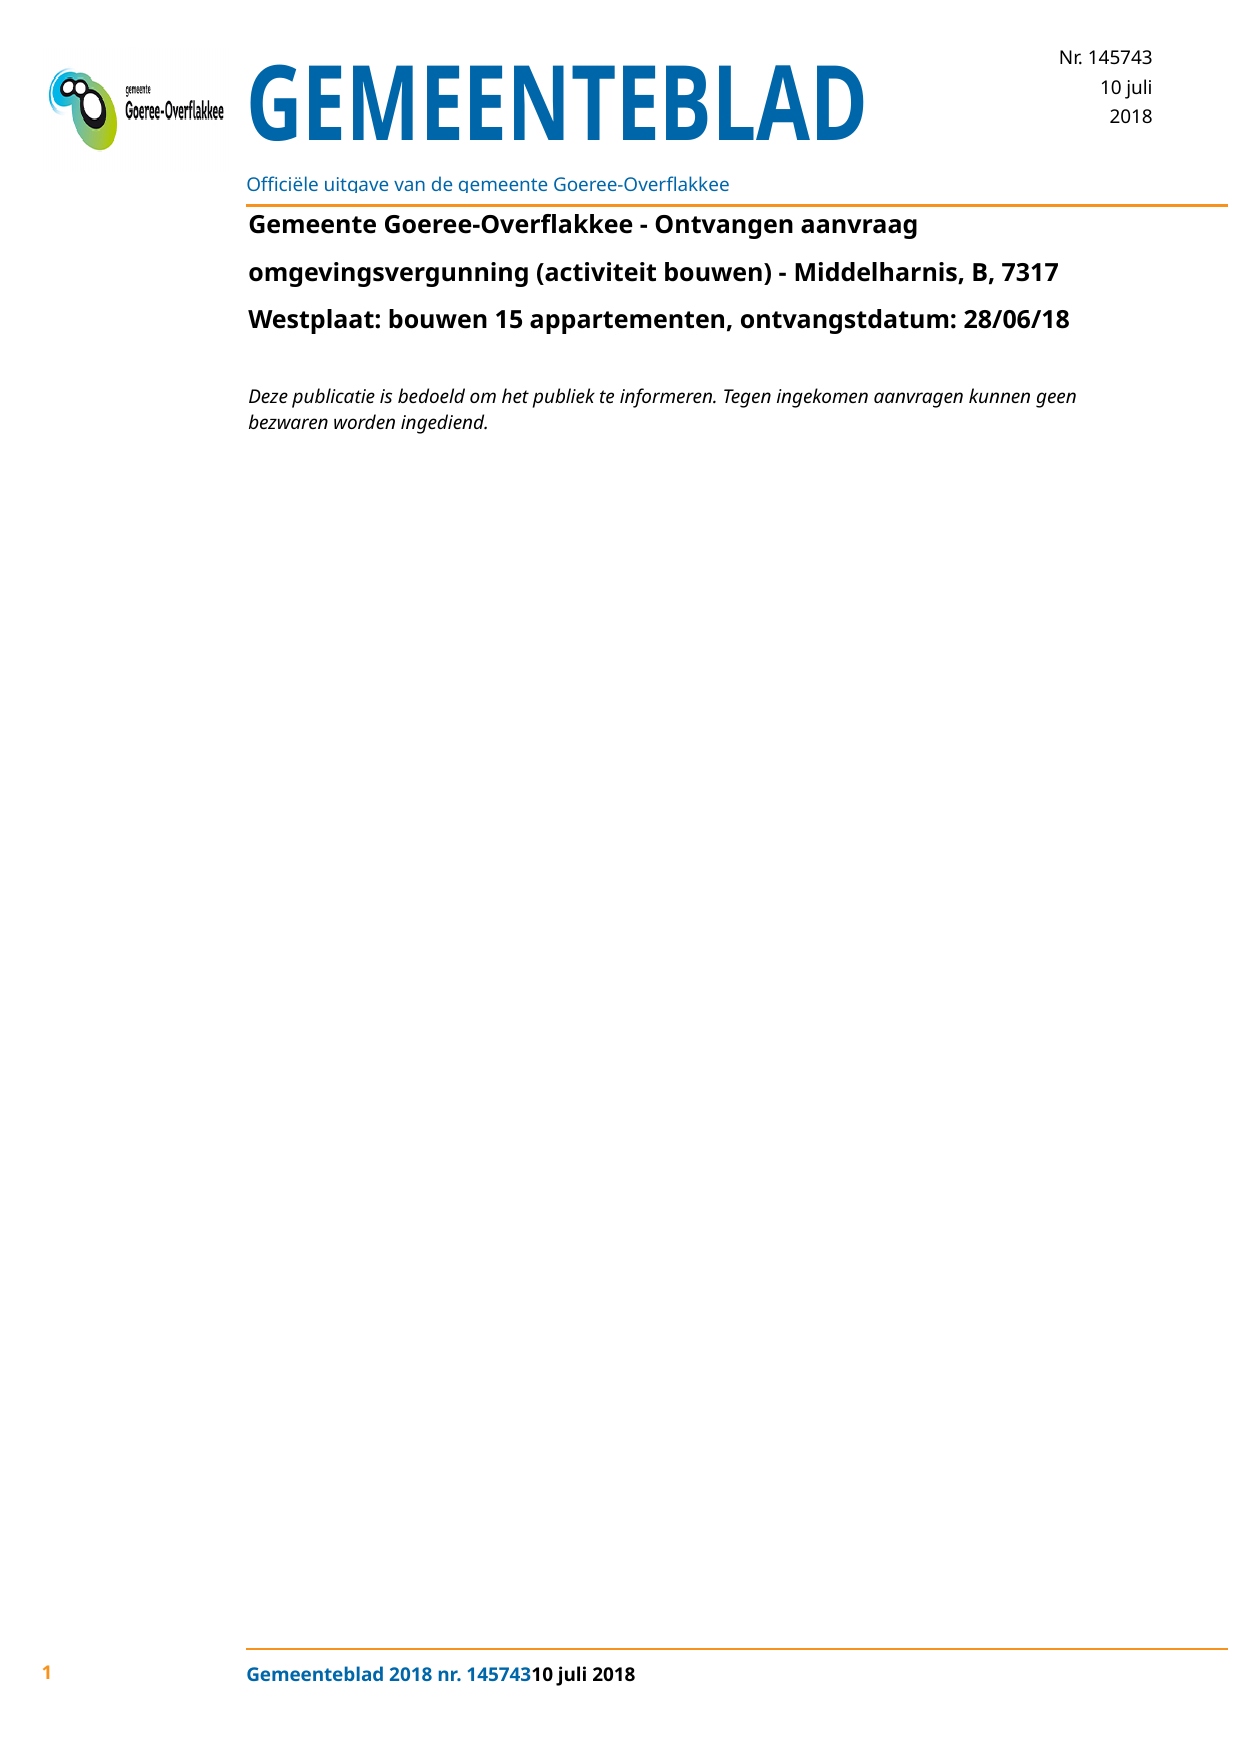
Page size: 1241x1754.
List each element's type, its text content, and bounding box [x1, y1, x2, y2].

picture [41, 47, 231, 172]
text Deze publicatie is bedoeld om het publiek te informeren. Tegen ingekomen aanvragen kunnen geen bezwaren worden ingediend. [248, 384, 1152, 435]
text Gemeente Goeree-Overflakkee - Ontvangen aanvraag omgevingsvergunning (activiteit bouwen) - Middelharnis, B, 7317 Westplaat: bouwen 15 appartementen, ontvangstdatum: 28/06/18 [248, 207, 1152, 336]
